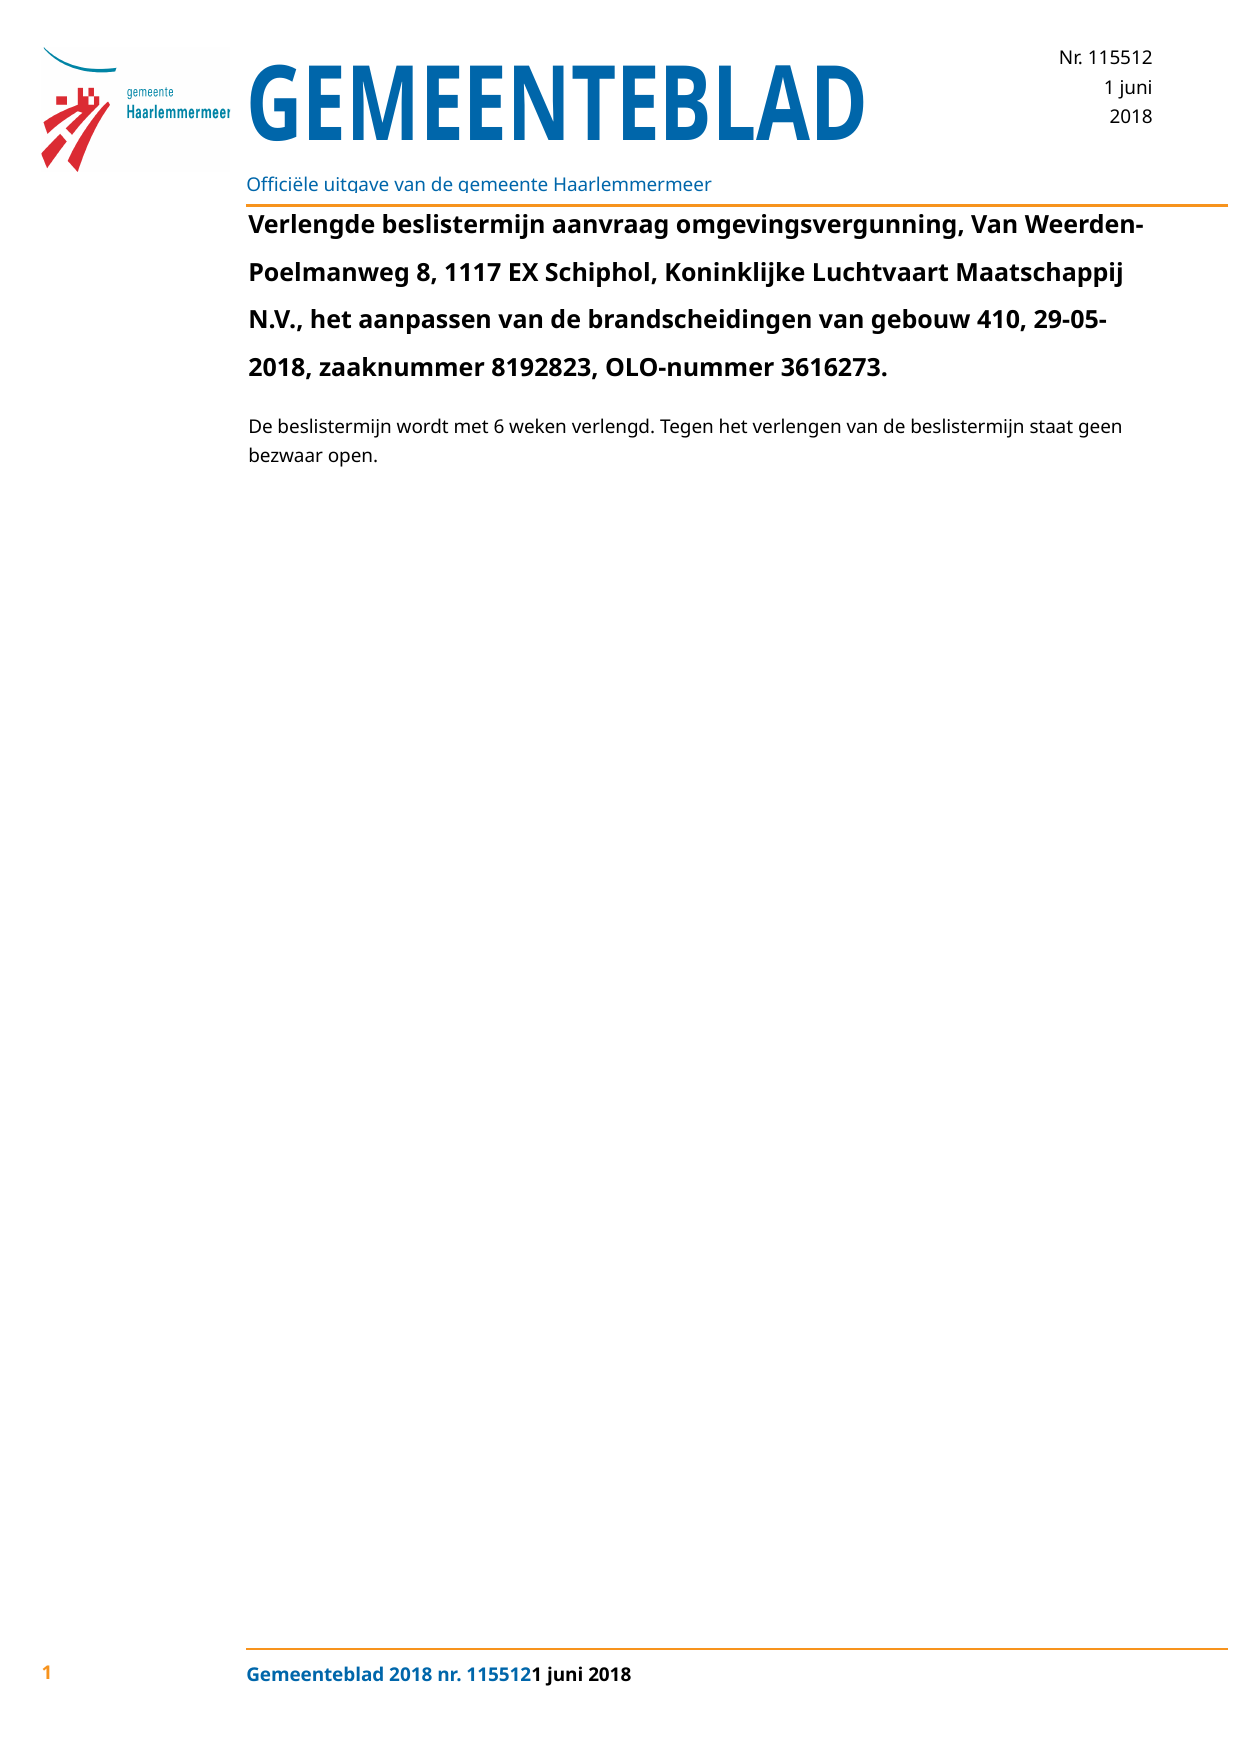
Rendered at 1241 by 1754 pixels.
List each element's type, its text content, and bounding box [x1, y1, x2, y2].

text Verlengde beslistermijn aanvraag omgevingsvergunning, Van Weerden-Poelmanweg 8, 1117 EX Schiphol, Koninklijke Luchtvaart Maatschappij N.V., het aanpassen van de brandscheidingen van gebouw 410, 29-05-2018, zaaknummer 8192823, OLO-nummer 3616273. [248, 207, 1152, 384]
text De beslistermijn wordt met 6 weken verlengd. Tegen het verlengen van de beslistermijn staat geen bezwaar open. [248, 413, 1152, 468]
picture [41, 47, 231, 172]
